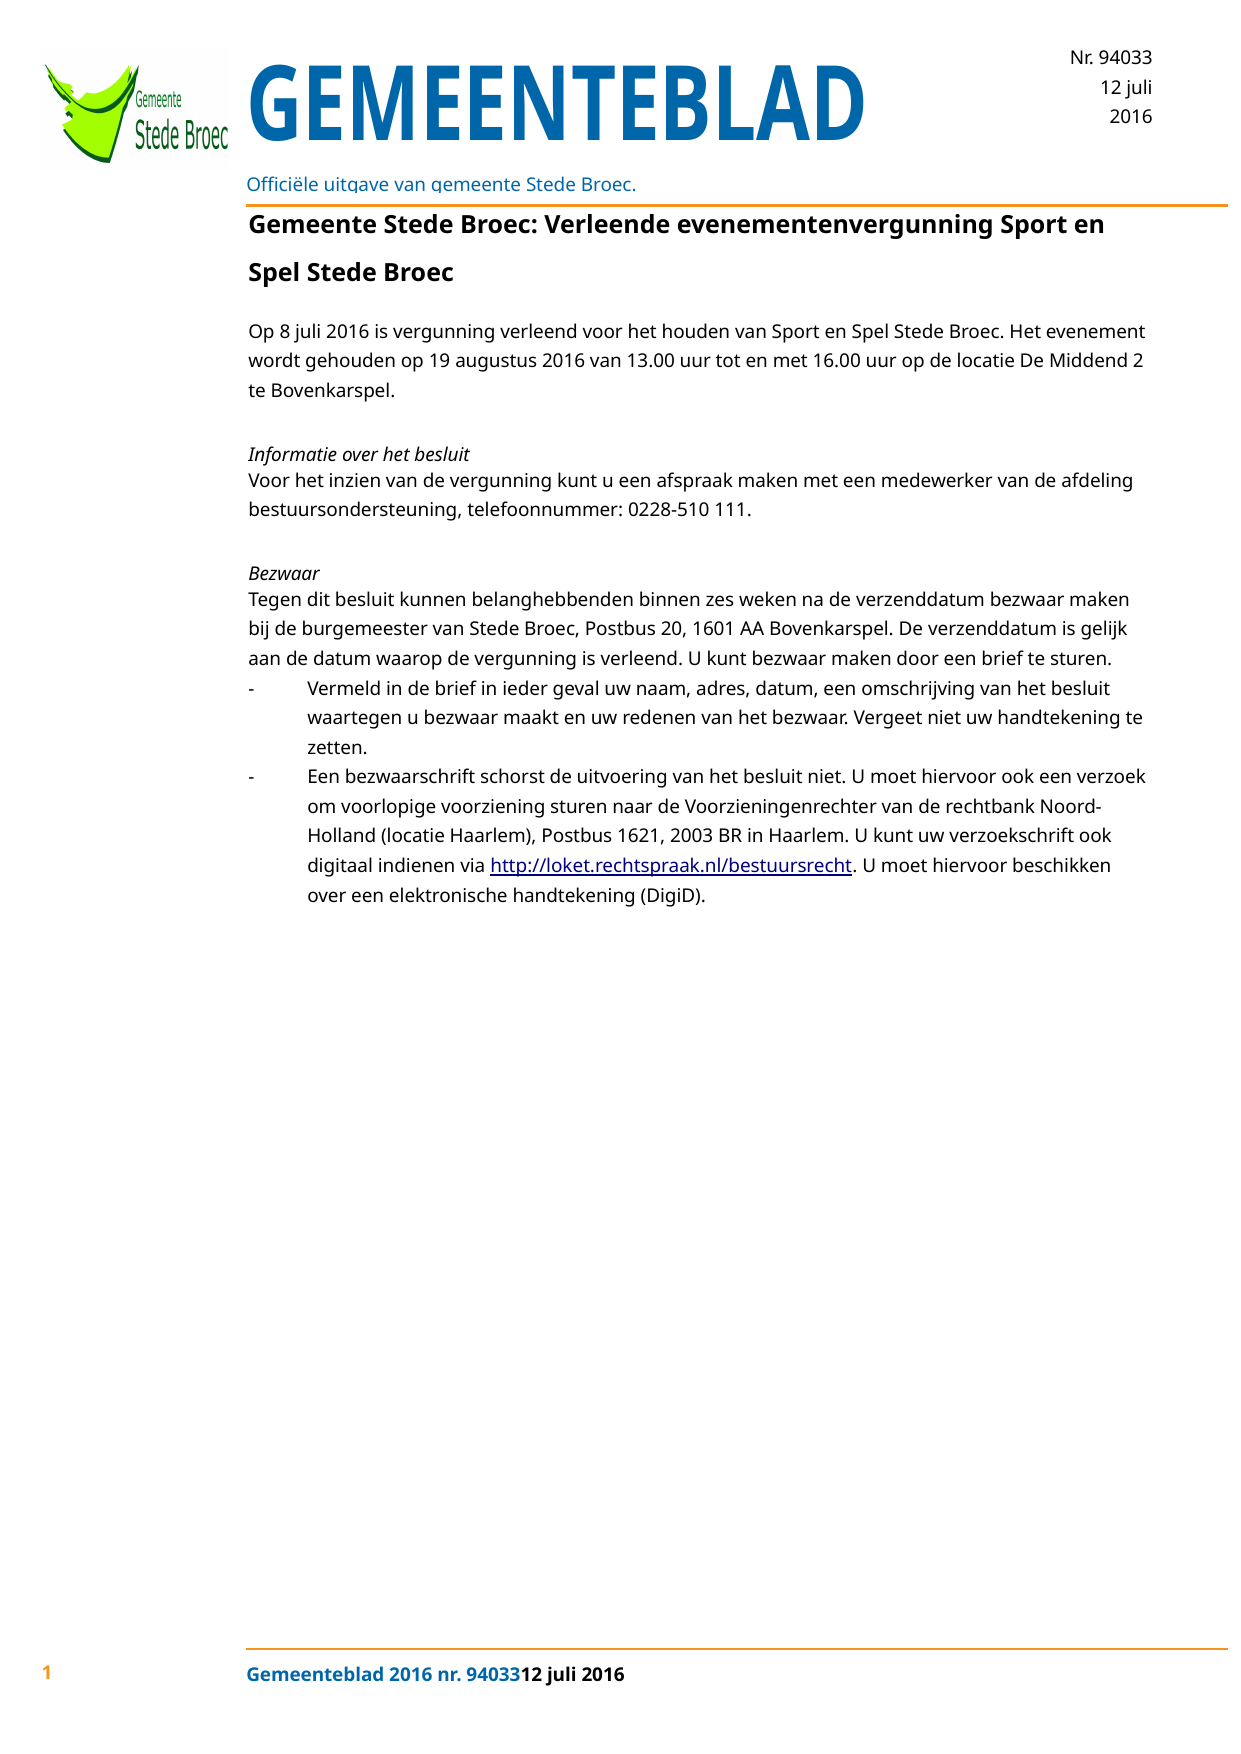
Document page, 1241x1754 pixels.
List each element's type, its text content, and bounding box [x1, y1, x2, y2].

text Op 8 juli 2016 is vergunning verleend voor het houden van Sport en Spel Stede Broec. Het evenement wordt gehouden op 19 augustus 2016 van 13.00 uur tot en met 16.00 uur op de locatie De Middend 2 te Bovenkarspel. [248, 318, 1152, 403]
text Tegen dit besluit kunnen belanghebbenden binnen zes weken na de verzenddatum bezwaar maken bij de burgemeester van Stede Broec, Postbus 20, 1601 AA Bovenkarspel. De verzenddatum is gelijk aan de datum waarop de vergunning is verleend. U kunt bezwaar maken door een brief te sturen. [248, 586, 1152, 671]
list Vermeld in de brief in ieder geval uw naam, adres, datum, een omschrijving van het besluit waartegen u bezwaar maakt en uw redenen van het bezwaar. Vergeet niet uw handtekening te zetten. [248, 675, 1152, 760]
text Voor het inzien van de vergunning kunt u een afspraak maken met een medewerker van de afdeling bestuursondersteuning, telefoonnummer: 0228-510 111. [248, 467, 1152, 522]
text Gemeente Stede Broec: Verleende evenementenvergunning Sport en Spel Stede Broec [248, 207, 1152, 288]
text Bezwaar [248, 560, 1152, 586]
list Een bezwaarschrift schorst de uitvoering van het besluit niet. U moet hiervoor ook een verzoek om voorlopige voorziening sturen naar de Voorzieningenrechter van de rechtbank Noord-Holland (locatie Haarlem), Postbus 1621, 2003 BR in Haarlem. U kunt uw verzoekschrift ook digitaal indienen via http://loket.rechtspraak.nl/bestuursrecht. U moet hiervoor beschikken over een elektronische handtekening (DigiD). [248, 763, 1152, 908]
picture [41, 47, 231, 172]
text Informatie over het besluit [248, 441, 1152, 467]
